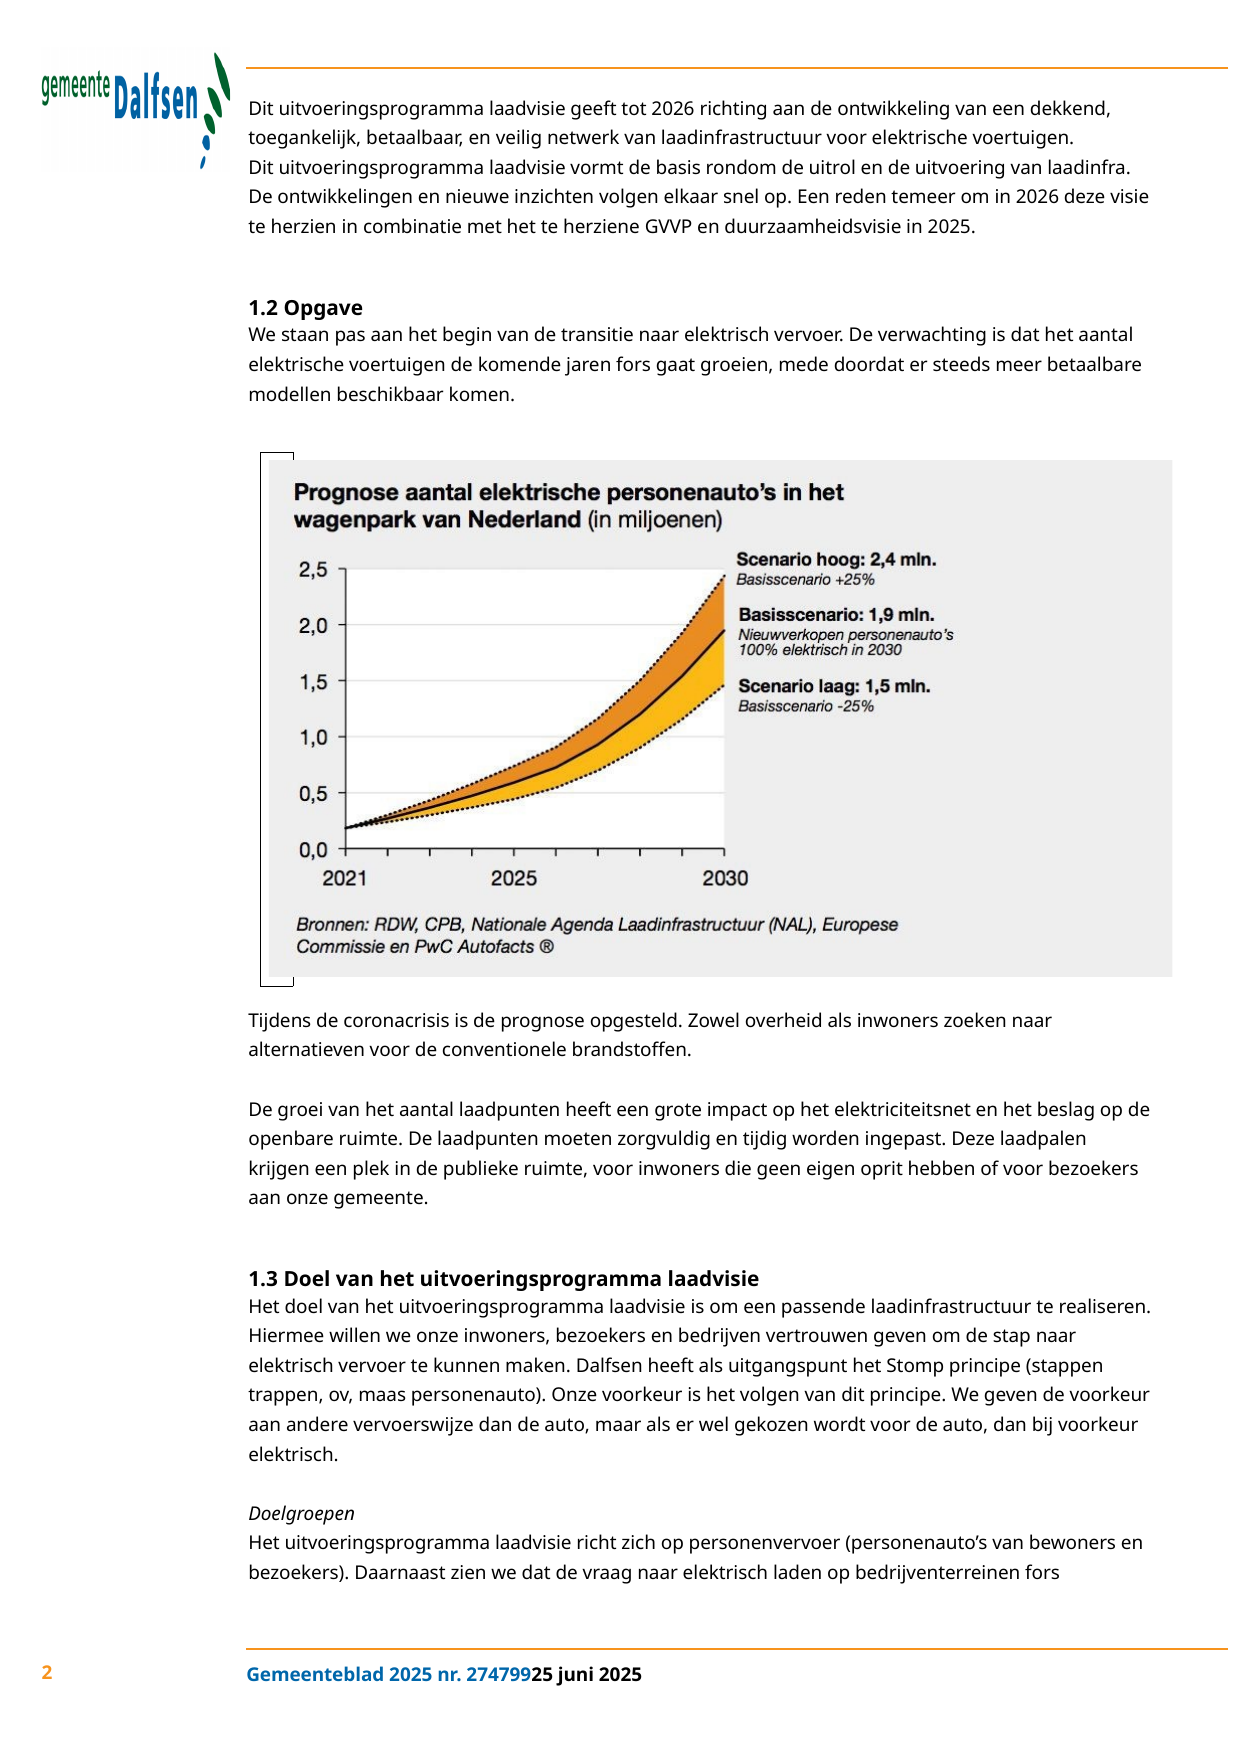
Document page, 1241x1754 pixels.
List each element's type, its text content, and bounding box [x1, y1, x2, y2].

text Dit uitvoeringsprogramma laadvisie vormt de basis rondom de uitrol en de uitvoering van laadinfra. De ontwikkelingen en nieuwe inzichten volgen elkaar snel op. Een reden temeer om in 2026 deze visie te herzien in combinatie met het te herziene GVVP en duurzaamheidsvisie in 2025. [248, 154, 1152, 239]
text Dit uitvoeringsprogramma laadvisie geeft tot 2026 richting aan de ontwikkeling van een dekkend, toegankelijk, betaalbaar, en veilig netwerk van laadinfrastructuur voor elektrische voertuigen. [248, 95, 1152, 150]
text 1.3 Doel van het uitvoeringsprogramma laadvisie [248, 1264, 1152, 1293]
text 1.2 Opgave [248, 293, 1152, 322]
text De groei van het aantal laadpunten heeft een grote impact op het elektriciteitsnet en het beslag op de openbare ruimte. De laadpunten moeten zorgvuldig en tijdig worden ingepast. Deze laadpalen krijgen een plek in de publieke ruimte, voor inwoners die geen eigen oprit hebben of voor bezoekers aan onze gemeente. [248, 1096, 1152, 1210]
text Het doel van het uitvoeringsprogramma laadvisie is om een passende laadinfrastructuur te realiseren. Hiermee willen we onze inwoners, bezoekers en bedrijven vertrouwen geven om de stap naar elektrisch vervoer te kunnen maken. Dalfsen heeft als uitgangspunt het Stomp principe (stappen trappen, ov, maas personenauto). Onze voorkeur is het volgen van dit principe. We geven de voorkeur aan andere vervoerswijze dan de auto, maar als er wel gekozen wordt voor de auto, dan bij voorkeur elektrisch. [248, 1293, 1152, 1467]
text Het uitvoeringsprogramma laadvisie richt zich op personenvervoer (personenauto’s van bewoners en bezoekers). Daarnaast zien we dat de vraag naar elektrisch laden op bedrijventerreinen fors [248, 1529, 1152, 1585]
text Doelgroepen [248, 1500, 1152, 1526]
text Tijdens de coronacrisis is de prognose opgesteld. Zowel overheid als inwoners zoeken naar alternatieven voor de conventionele brandstoffen. [248, 1007, 1152, 1062]
picture [268, 460, 1173, 977]
text We staan pas aan het begin van de transitie naar elektrisch vervoer. De verwachting is dat het aantal elektrische voertuigen de komende jaren fors gaat groeien, mede doordat er steeds meer betaalbare modellen beschikbaar komen. [248, 322, 1152, 406]
picture [41, 47, 231, 172]
